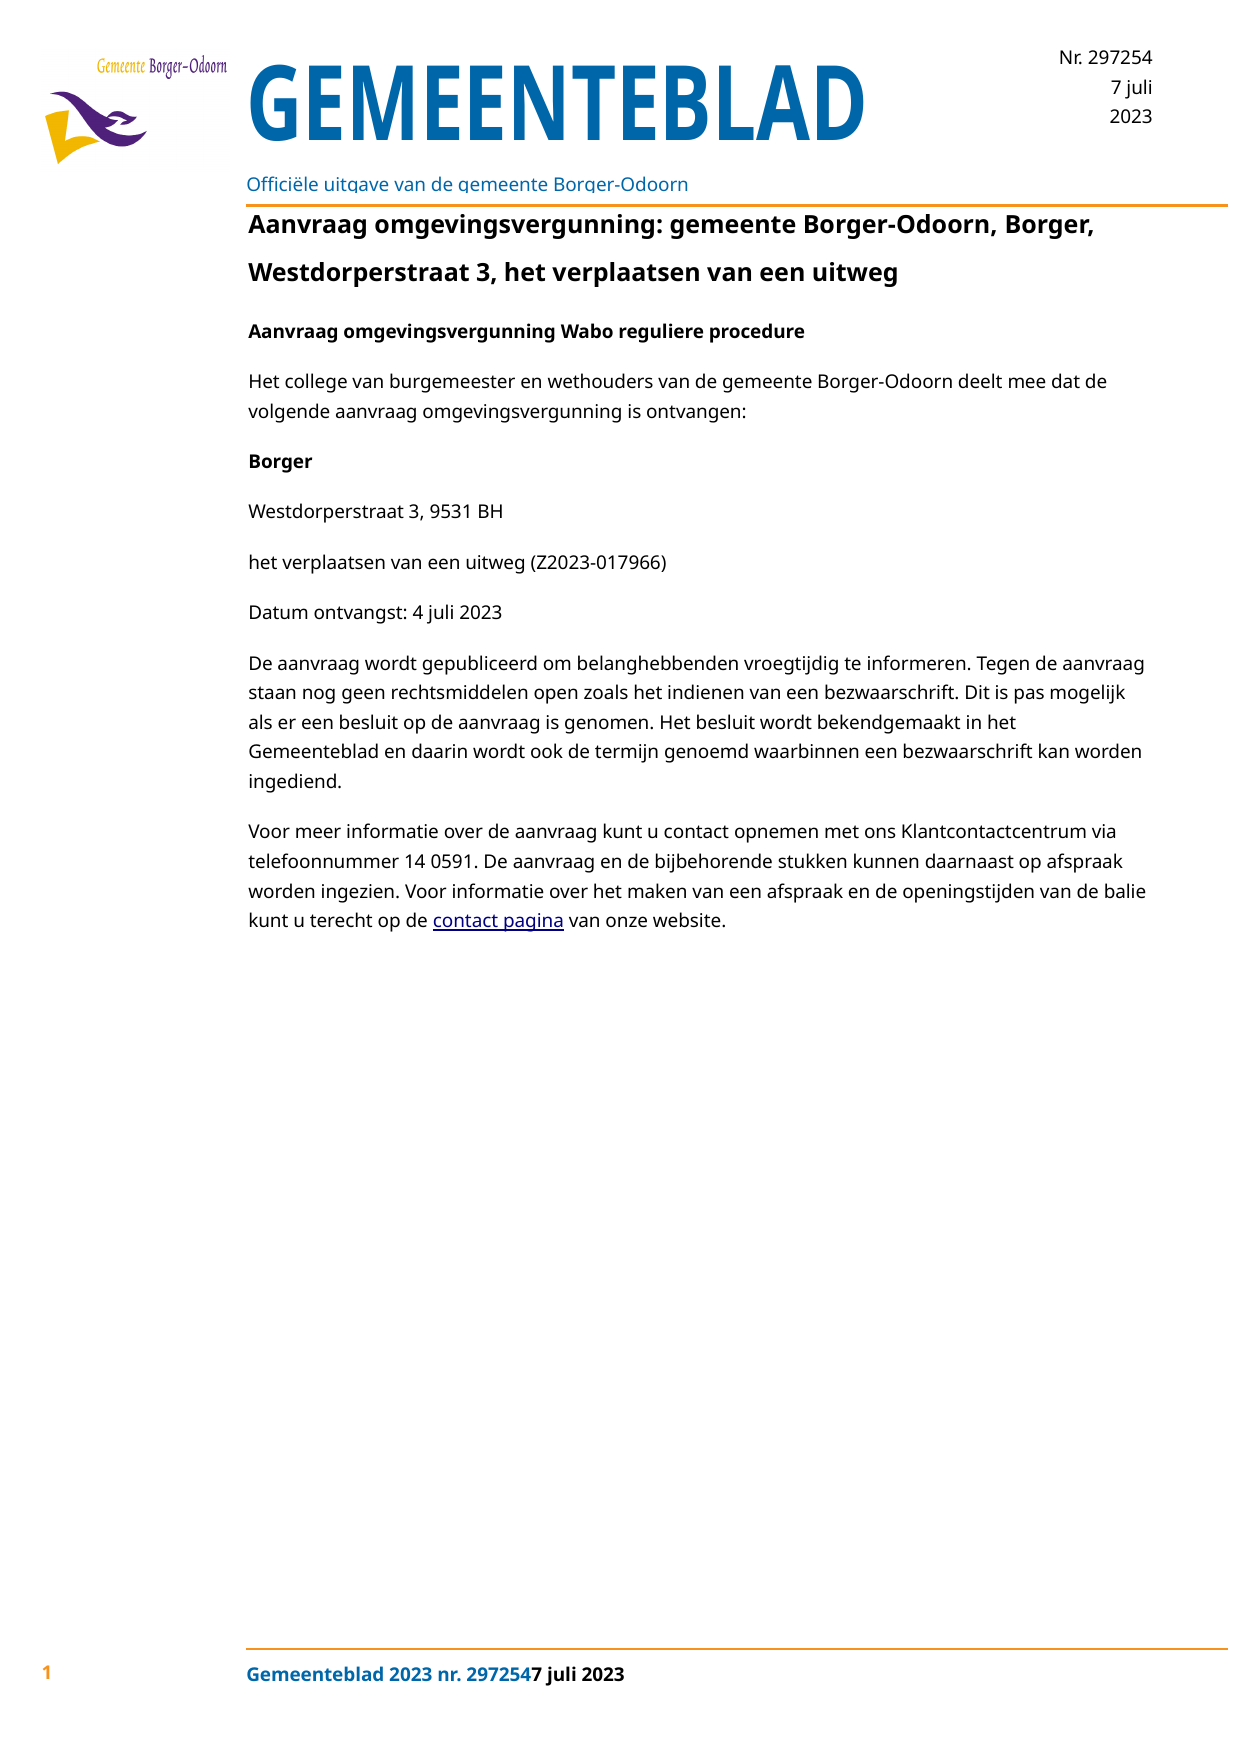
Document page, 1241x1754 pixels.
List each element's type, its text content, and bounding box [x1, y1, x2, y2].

text Borger [248, 448, 1152, 474]
text Aanvraag omgevingsvergunning Wabo reguliere procedure [248, 318, 1152, 344]
text Datum ontvangst: 4 juli 2023 [248, 599, 1152, 625]
text Voor meer informatie over de aanvraag kunt u contact opnemen met ons Klantcontactcentrum via telefoonnummer 14 0591. De aanvraag en de bijbehorende stukken kunnen daarnaast op afspraak worden ingezien. Voor informatie over het maken van een afspraak en de openingstijden van de balie kunt u terecht op de contact pagina van onze website. [248, 819, 1152, 933]
text De aanvraag wordt gepubliceerd om belanghebbenden vroegtijdig te informeren. Tegen de aanvraag staan nog geen rechtsmiddelen open zoals het indienen van een bezwaarschrift. Dit is pas mogelijk als er een besluit op de aanvraag is genomen. Het besluit wordt bekendgemaakt in het Gemeenteblad en daarin wordt ook de termijn genoemd waarbinnen een bezwaarschrift kan worden ingediend. [248, 650, 1152, 794]
text Het college van burgemeester en wethouders van de gemeente Borger-Odoorn deelt mee dat de volgende aanvraag omgevingsvergunning is ontvangen: [248, 368, 1152, 424]
text Aanvraag omgevingsvergunning: gemeente Borger-Odoorn, Borger, Westdorperstraat 3, het verplaatsen van een uitweg [248, 207, 1152, 288]
picture [41, 47, 231, 172]
text het verplaatsen van een uitweg (Z2023-017966) [248, 549, 1152, 575]
text Westdorperstraat 3, 9531 BH [248, 499, 1152, 524]
